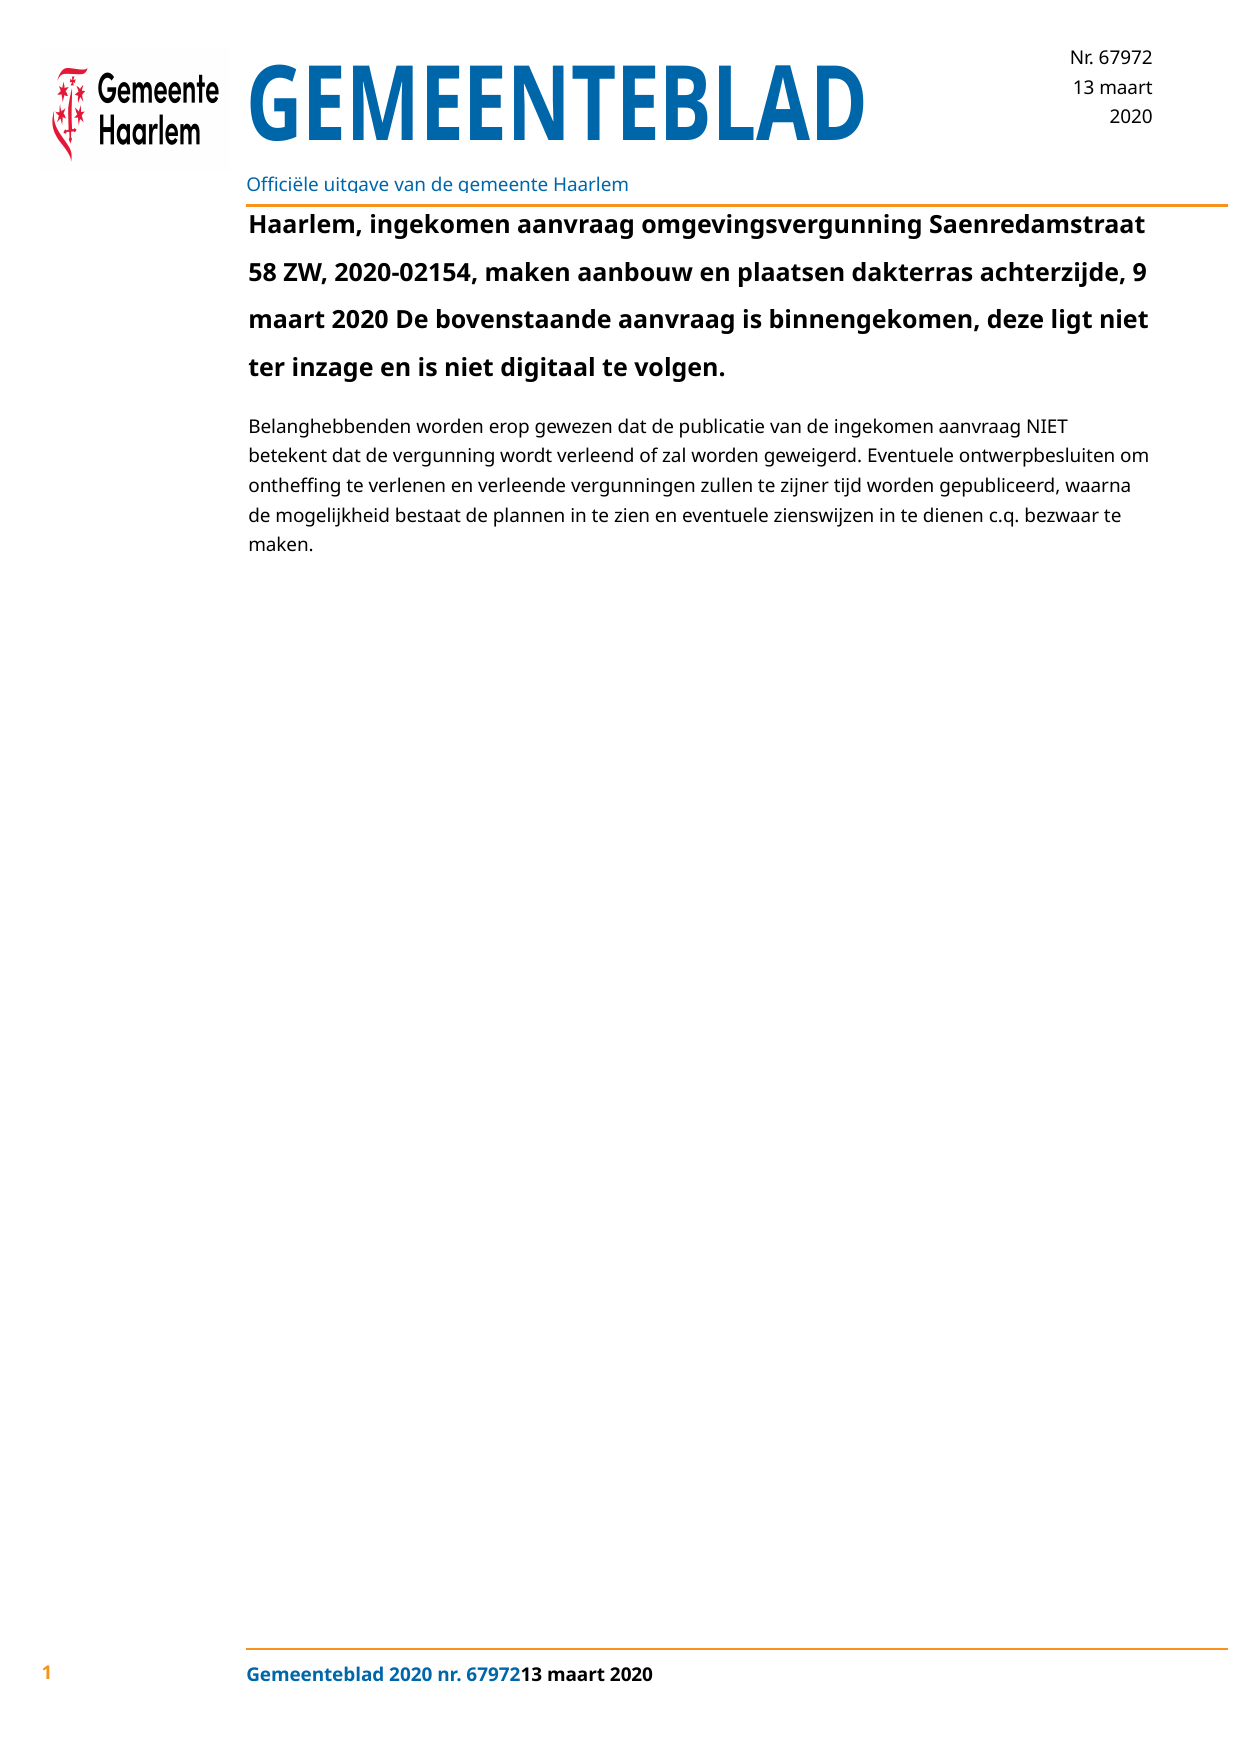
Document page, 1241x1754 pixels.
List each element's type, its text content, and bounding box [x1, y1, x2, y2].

text Haarlem, ingekomen aanvraag omgevingsvergunning Saenredamstraat 58 ZW, 2020-02154, maken aanbouw en plaatsen dakterras achterzijde, 9 maart 2020 De bovenstaande aanvraag is binnengekomen, deze ligt niet ter inzage en is niet digitaal te volgen. [248, 207, 1152, 384]
text Belanghebbenden worden erop gewezen dat de publicatie van de ingekomen aanvraag NIET betekent dat de vergunning wordt verleend of zal worden geweigerd. Eventuele ontwerpbesluiten om ontheffing te verlenen en verleende vergunningen zullen te zijner tijd worden gepubliceerd, waarna de mogelijkheid bestaat de plannen in te zien en eventuele zienswijzen in te dienen c.q. bezwaar te maken. [248, 413, 1152, 557]
picture [41, 47, 231, 172]
